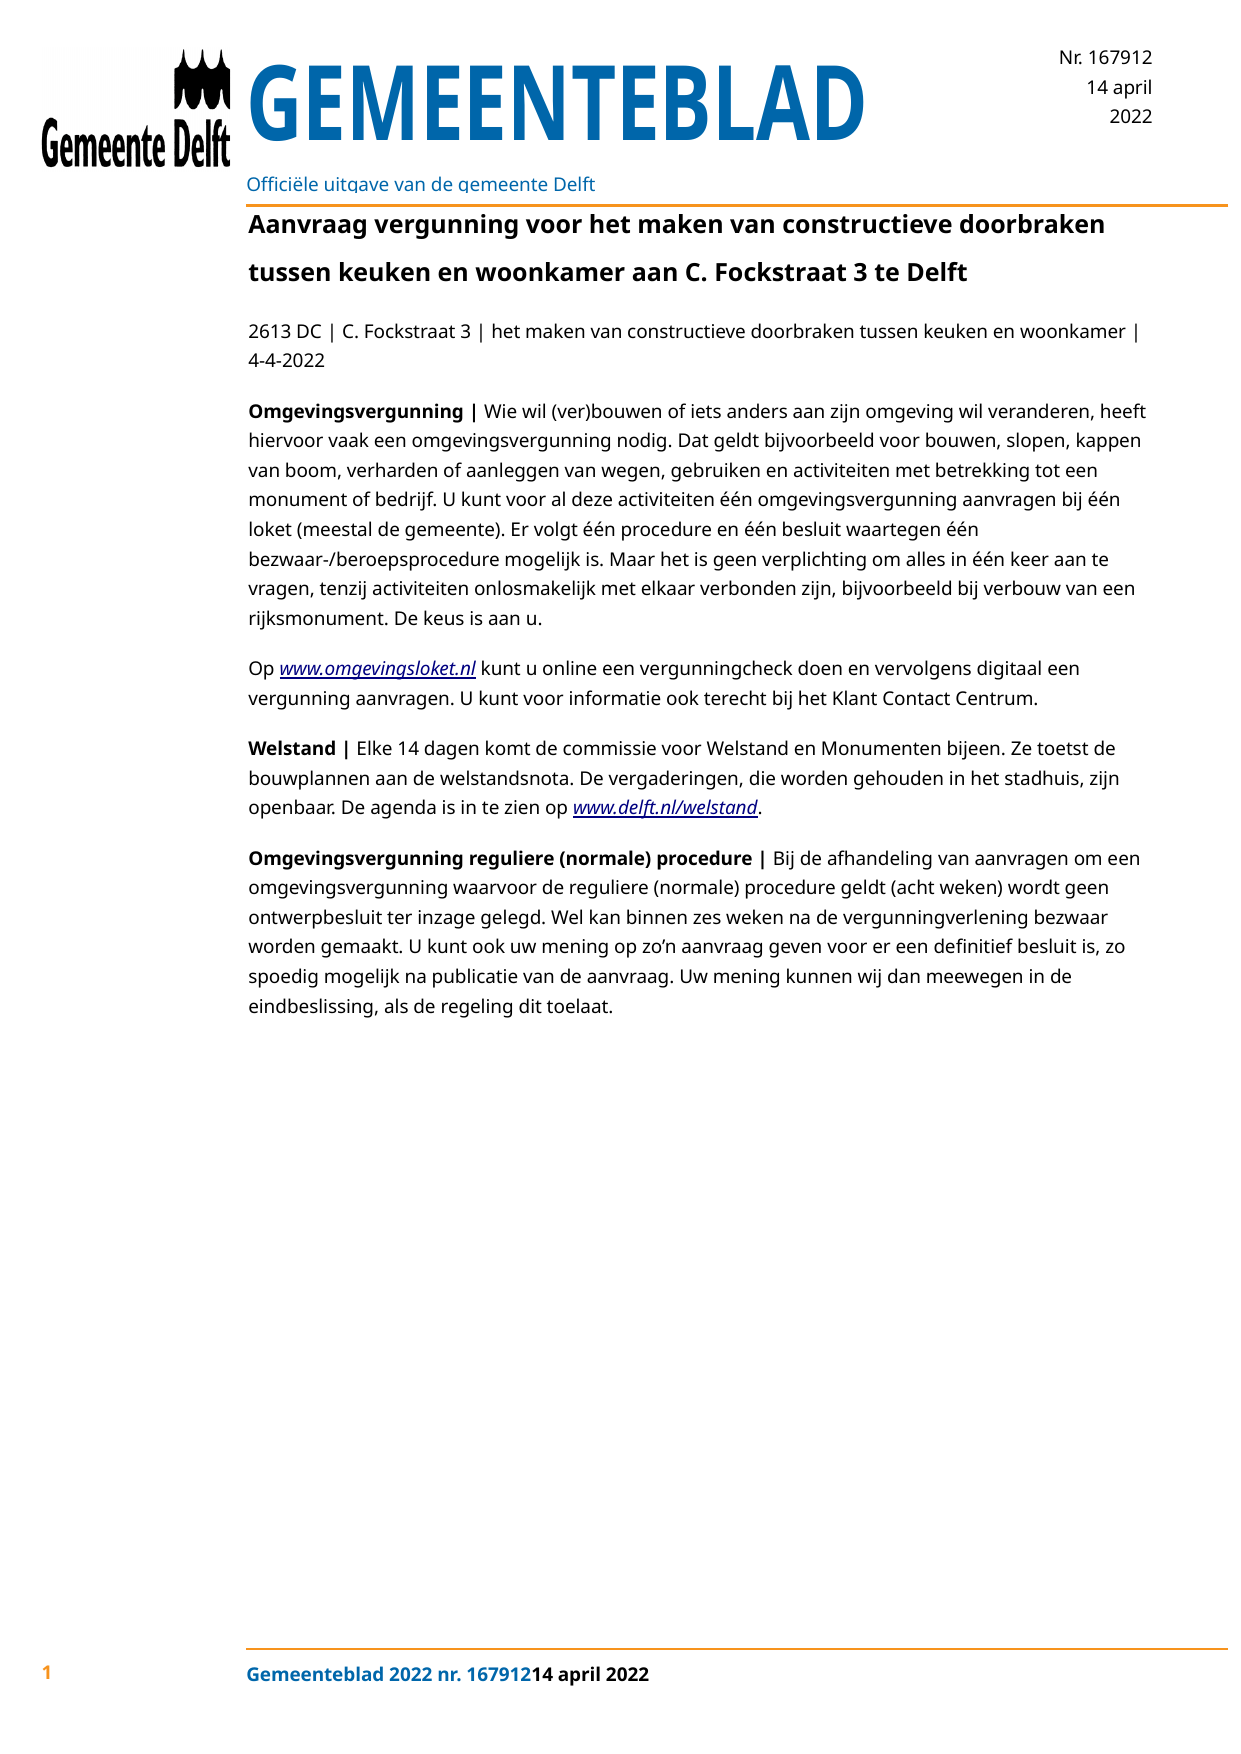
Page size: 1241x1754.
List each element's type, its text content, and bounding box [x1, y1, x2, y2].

text Welstand | Elke 14 dagen komt de commissie voor Welstand en Monumenten bijeen. Ze toetst de bouwplannen aan de welstandsnota. De vergaderingen, die worden gehouden in het stadhuis, zijn openbaar. De agenda is in te zien op www.delft.nl/welstand. [248, 735, 1152, 820]
text 2613 DC | C. Fockstraat 3 | het maken van constructieve doorbraken tussen keuken en woonkamer | 4-4-2022 [248, 318, 1152, 373]
picture [41, 47, 231, 172]
text Aanvraag vergunning voor het maken van constructieve doorbraken tussen keuken en woonkamer aan C. Fockstraat 3 te Delft [248, 207, 1152, 288]
text Op www.omgevingsloket.nl kunt u online een vergunningcheck doen en vervolgens digitaal een vergunning aanvragen. U kunt voor informatie ook terecht bij het Klant Contact Centrum. [248, 655, 1152, 711]
text Omgevingsvergunning | Wie wil (ver)bouwen of iets anders aan zijn omgeving wil veranderen, heeft hiervoor vaak een omgevingsvergunning nodig. Dat geldt bijvoorbeeld voor bouwen, slopen, kappen van boom, verharden of aanleggen van wegen, gebruiken en activiteiten met betrekking tot een monument of bedrijf. U kunt voor al deze activiteiten één omgevingsvergunning aanvragen bij één loket (meestal de gemeente). Er volgt één procedure en één besluit waartegen één bezwaar-/beroepsprocedure mogelijk is. Maar het is geen verplichting om alles in één keer aan te vragen, tenzij activiteiten onlosmakelijk met elkaar verbonden zijn, bijvoorbeeld bij verbouw van een rijksmonument. De keus is aan u. [248, 398, 1152, 631]
text Omgevingsvergunning reguliere (normale) procedure | Bij de afhandeling van aanvragen om een omgevingsvergunning waarvoor de reguliere (normale) procedure geldt (acht weken) wordt geen ontwerpbesluit ter inzage gelegd. Wel kan binnen zes weken na de vergunningverlening bezwaar worden gemaakt. U kunt ook uw mening op zo’n aanvraag geven voor er een definitief besluit is, zo spoedig mogelijk na publicatie van de aanvraag. Uw mening kunnen wij dan meewegen in de eindbeslissing, als de regeling dit toelaat. [248, 845, 1152, 1019]
